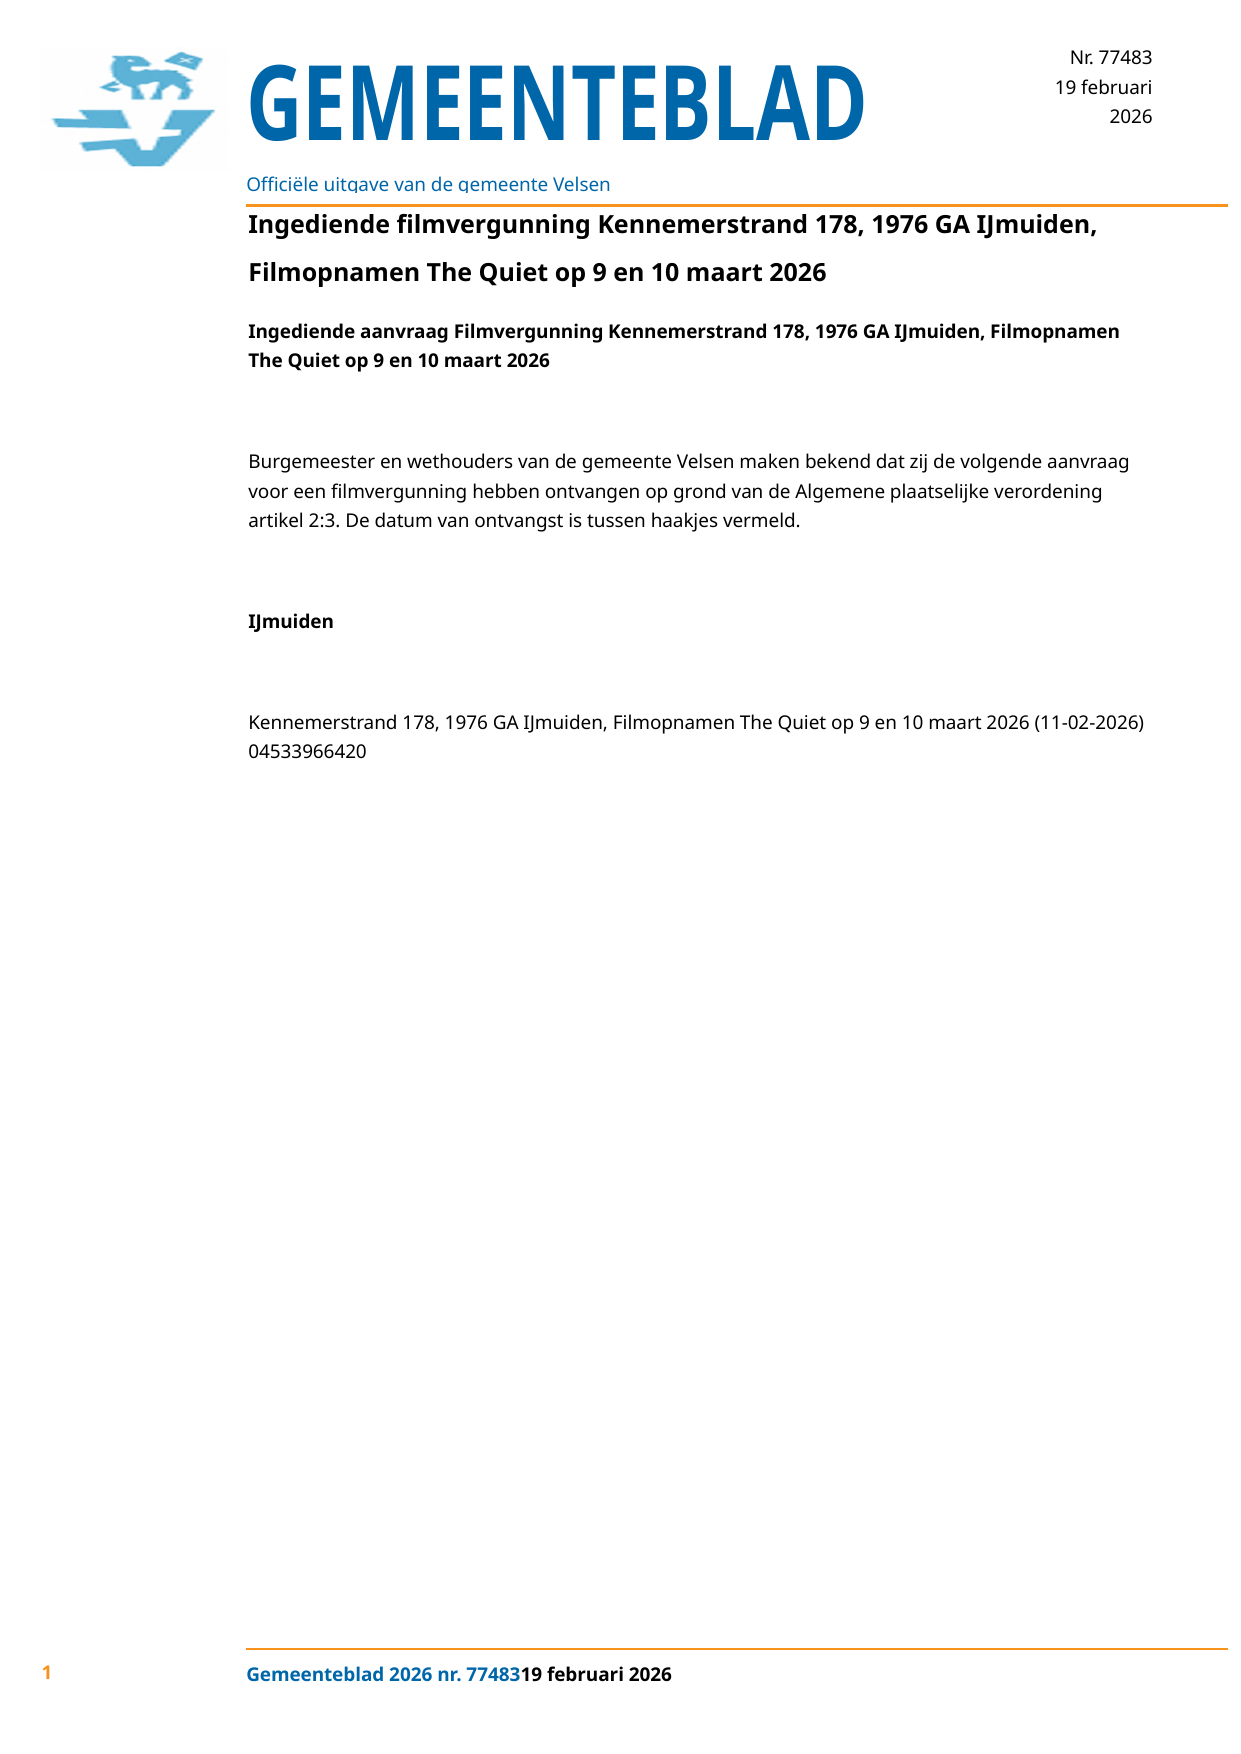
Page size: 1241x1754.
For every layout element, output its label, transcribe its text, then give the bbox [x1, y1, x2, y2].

text Kennemerstrand 178, 1976 GA IJmuiden, Filmopnamen The Quiet op 9 en 10 maart 2026 (11-02-2026) 04533966420 [248, 709, 1152, 764]
text IJmuiden [248, 608, 1152, 634]
text Ingediende aanvraag Filmvergunning Kennemerstrand 178, 1976 GA IJmuiden, Filmopnamen The Quiet op 9 en 10 maart 2026 [248, 318, 1152, 373]
picture [41, 47, 231, 172]
text Ingediende filmvergunning Kennemerstrand 178, 1976 GA IJmuiden, Filmopnamen The Quiet op 9 en 10 maart 2026 [248, 207, 1152, 288]
text Burgemeester en wethouders van de gemeente Velsen maken bekend dat zij de volgende aanvraag voor een filmvergunning hebben ontvangen op grond van de Algemene plaatselijke verordening artikel 2:3. De datum van ontvangst is tussen haakjes vermeld. [248, 448, 1152, 533]
